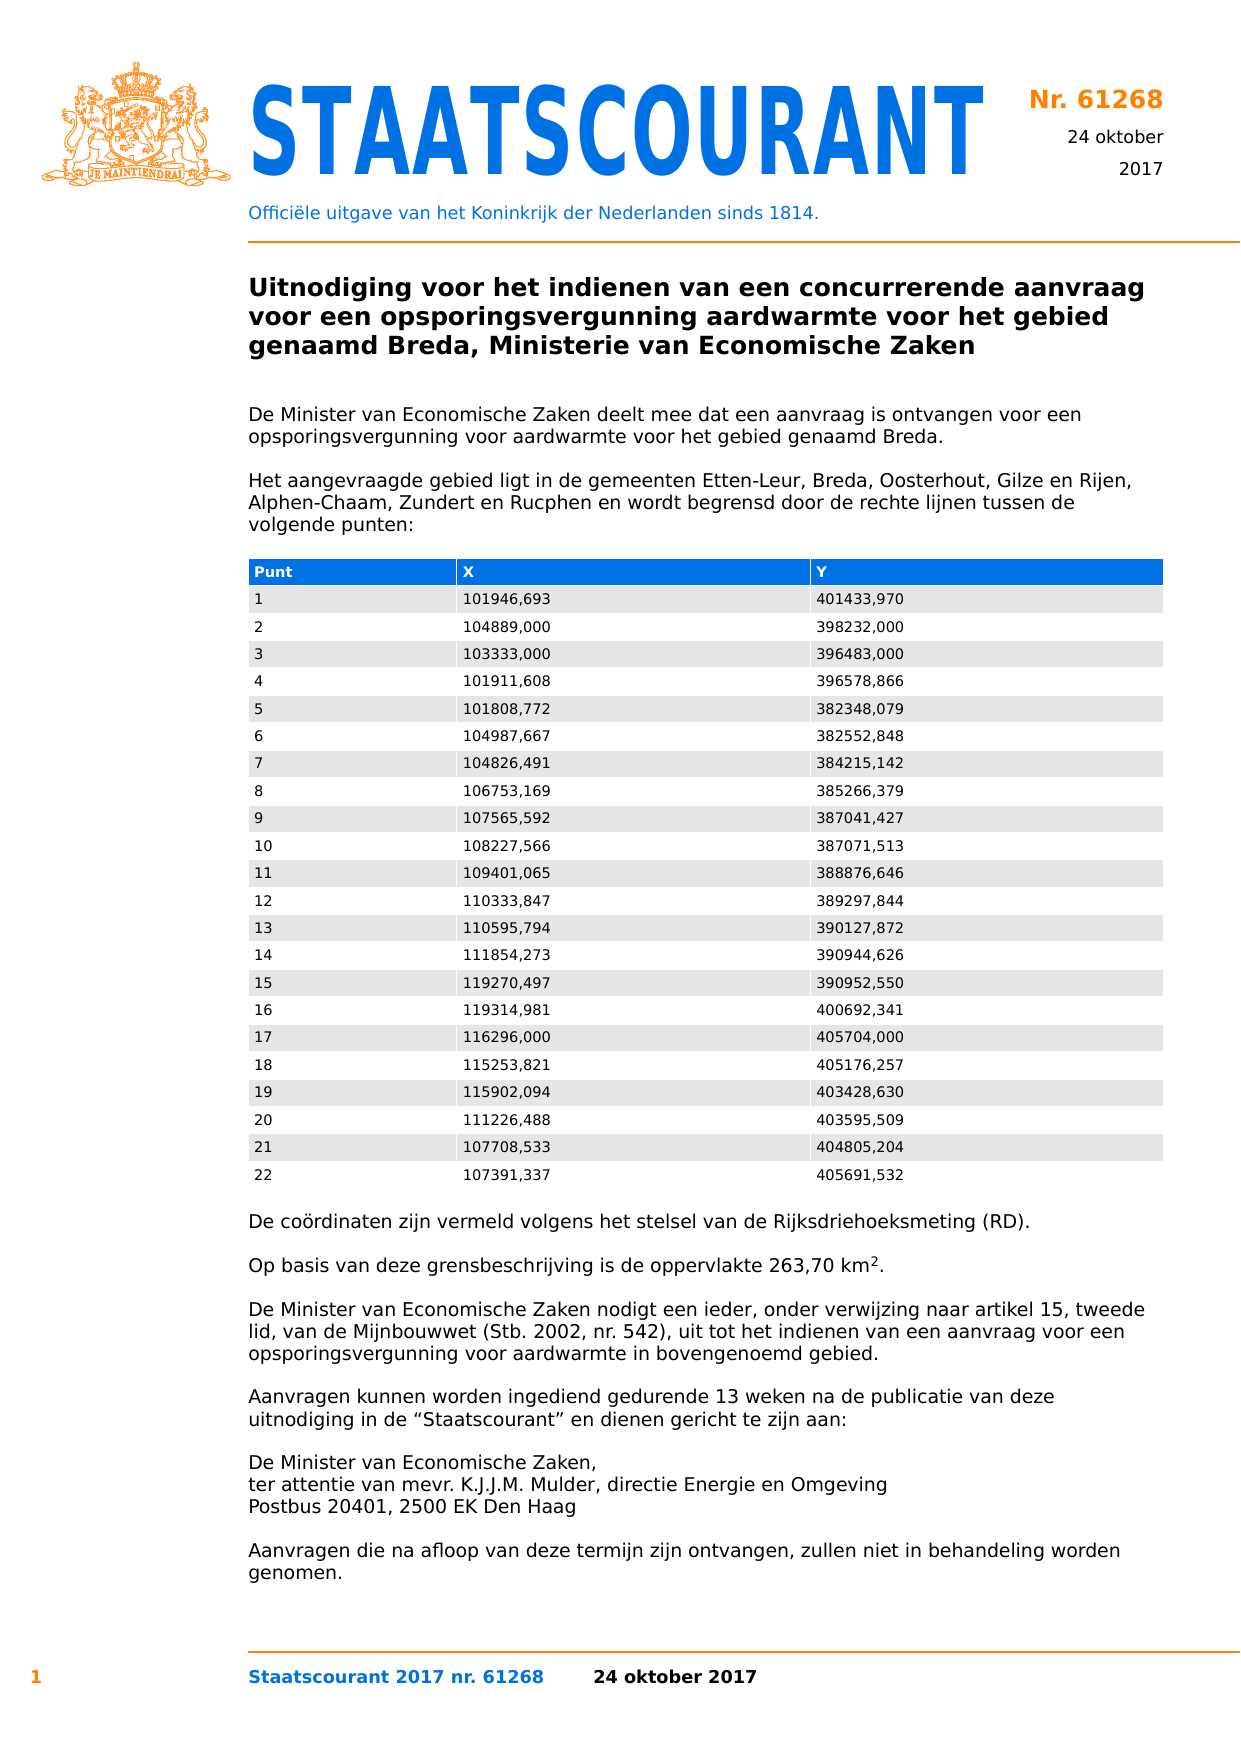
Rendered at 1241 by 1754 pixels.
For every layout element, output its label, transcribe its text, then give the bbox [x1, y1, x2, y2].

table_cell 384215,142 [811, 751, 1163, 777]
table_header STAATSCOURANT [248, 62, 998, 203]
table_cell 101808,772 [457, 696, 810, 722]
text Aanvragen die na afloop van deze termijn zijn ontvangen, zullen niet in behandeling worden genomen. [248, 1540, 1163, 1584]
table_cell 111226,488 [457, 1107, 810, 1133]
table_cell 101911,608 [457, 669, 810, 695]
table_header Y [811, 559, 1163, 585]
table_cell Officiële uitgave van het Koninkrijk der Nederlanden sinds 1814. [248, 203, 1240, 241]
text ter attentie van mevr. K.J.J.M. Mulder, directie Energie en Omgeving [248, 1474, 1163, 1496]
table_cell 24 oktober [998, 121, 1240, 153]
table_cell 16 [249, 997, 456, 1024]
table_cell 107391,337 [457, 1162, 810, 1188]
table_cell 388876,646 [811, 860, 1163, 887]
text Het aangevraagde gebied ligt in de gemeenten Etten-Leur, Breda, Oosterhout, Gilze en Rijen, Alphen-Chaam, Zundert en Rucphen en wordt begrensd door de rechte lijnen tussen de volgende punten: [248, 470, 1163, 536]
table_cell 400692,341 [811, 997, 1163, 1024]
table_cell 108227,566 [457, 833, 810, 859]
table_header Nr. 61268 [998, 62, 1240, 121]
table_cell 7 [249, 751, 456, 777]
picture [41, 62, 231, 186]
table_cell 15 [249, 970, 456, 996]
table_cell 403595,509 [811, 1107, 1163, 1133]
text De Minister van Economische Zaken nodigt een ieder, onder verwijzing naar artikel 15, tweede lid, van de Mijnbouwwet (Stb. 2002, nr. 542), uit tot het indienen van een aanvraag voor een opsporingsvergunning voor aardwarmte in bovengenoemd gebied. [248, 1299, 1163, 1364]
table_cell 1 [249, 586, 456, 613]
table_cell 109401,065 [457, 860, 810, 887]
text Postbus 20401, 2500 EK Den Haag [248, 1496, 1163, 1518]
table_cell 21 [249, 1134, 456, 1161]
table_cell 4 [249, 669, 456, 695]
table_cell 14 [249, 943, 456, 969]
table_cell 398232,000 [811, 614, 1163, 640]
table_header X [457, 559, 810, 585]
table_cell 385266,379 [811, 778, 1163, 804]
table_cell 107708,533 [457, 1134, 810, 1161]
table_cell 3 [249, 641, 456, 667]
table_cell 403428,630 [811, 1080, 1163, 1106]
table_cell 5 [249, 696, 456, 722]
table_cell 119270,497 [457, 970, 810, 996]
text De coördinaten zijn vermeld volgens het stelsel van de Rijksdriehoeksmeting (RD). [248, 1211, 1163, 1233]
table_cell 387041,427 [811, 806, 1163, 832]
table_cell 19 [249, 1080, 456, 1106]
table_cell 17 [249, 1025, 456, 1051]
table_cell 382348,079 [811, 696, 1163, 722]
table_cell 110595,794 [457, 915, 810, 941]
table_cell 111854,273 [457, 943, 810, 969]
table_cell 405176,257 [811, 1052, 1163, 1078]
table_cell 396578,866 [811, 669, 1163, 695]
subtitle Uitnodiging voor het indienen van een concurrerende aanvraag voor een opsporingsvergunning aardwarmte voor het gebied genaamd Breda, Ministerie van Economische Zaken [248, 273, 1163, 361]
table_cell 110333,847 [457, 888, 810, 914]
table_cell 18 [249, 1052, 456, 1078]
text De Minister van Economische Zaken deelt mee dat een aanvraag is ontvangen voor een opsporingsvergunning voor aardwarmte voor het gebied genaamd Breda. [248, 404, 1163, 448]
table_cell 390944,626 [811, 943, 1163, 969]
table_cell 13 [249, 915, 456, 941]
table_cell 6 [249, 723, 456, 750]
table_header [25, 62, 248, 241]
text Aanvragen kunnen worden ingediend gedurende 13 weken na de publicatie van deze uitnodiging in de “Staatscourant” en dienen gericht te zijn aan: [248, 1386, 1163, 1430]
table_cell 101946,693 [457, 586, 810, 613]
table_cell 405704,000 [811, 1025, 1163, 1051]
table_cell 20 [249, 1107, 456, 1133]
table_cell 115902,094 [457, 1080, 810, 1106]
table_cell 396483,000 [811, 641, 1163, 667]
table_cell 405691,532 [811, 1162, 1163, 1188]
table_cell 8 [249, 778, 456, 804]
text De Minister van Economische Zaken, [248, 1452, 1163, 1474]
table_cell 103333,000 [457, 641, 810, 667]
table_cell 116296,000 [457, 1025, 810, 1051]
table_cell 382552,848 [811, 723, 1163, 750]
table_cell 387071,513 [811, 833, 1163, 859]
table_cell 22 [249, 1162, 456, 1188]
text Op basis van deze grensbeschrijving is de oppervlakte 263,70 km2. [248, 1255, 1163, 1277]
table_cell 10 [249, 833, 456, 859]
table_cell 12 [249, 888, 456, 914]
table_cell 390127,872 [811, 915, 1163, 941]
table_cell 390952,550 [811, 970, 1163, 996]
table_cell 119314,981 [457, 997, 810, 1024]
table_cell 115253,821 [457, 1052, 810, 1078]
table_cell 389297,844 [811, 888, 1163, 914]
table_cell 104826,491 [457, 751, 810, 777]
table_header Punt [249, 559, 456, 585]
table_cell 2 [249, 614, 456, 640]
table_cell 2017 [998, 153, 1240, 203]
table_cell 107565,592 [457, 806, 810, 832]
table_cell 401433,970 [811, 586, 1163, 613]
table_cell 104889,000 [457, 614, 810, 640]
table_cell 106753,169 [457, 778, 810, 804]
table_cell 104987,667 [457, 723, 810, 750]
table_cell 404805,204 [811, 1134, 1163, 1161]
table_cell 11 [249, 860, 456, 887]
table_cell 9 [249, 806, 456, 832]
